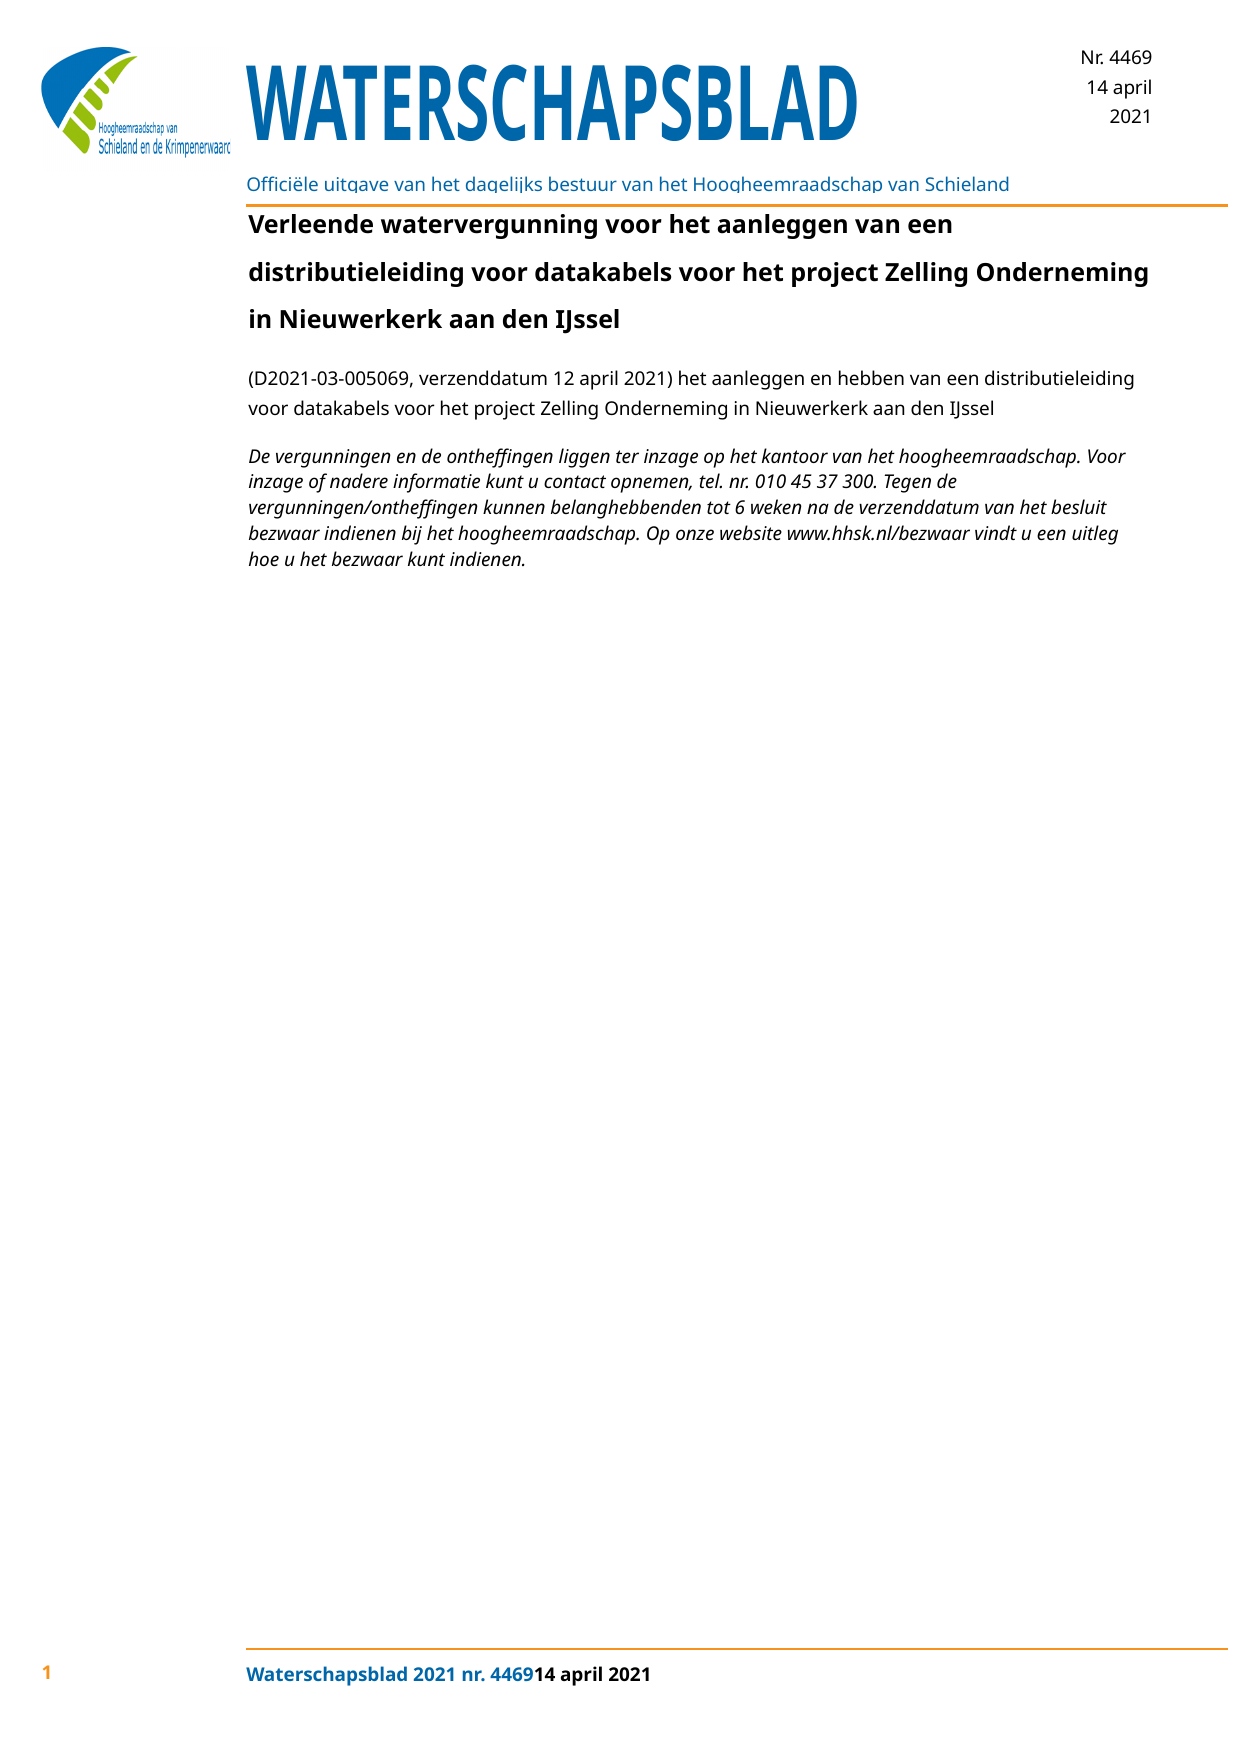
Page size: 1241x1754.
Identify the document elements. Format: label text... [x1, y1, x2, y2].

text De vergunningen en de ontheffingen liggen ter inzage op het kantoor van het hoogheemraadschap. Voor inzage of nadere informatie kunt u contact opnemen, tel. nr. 010 45 37 300. Tegen de vergunningen/ontheffingen kunnen belanghebbenden tot 6 weken na de verzenddatum van het besluit bezwaar indienen bij het hoogheemraadschap. Op onze website www.hhsk.nl/bezwaar vindt u een uitleg hoe u het bezwaar kunt indienen. [248, 443, 1152, 572]
text Verleende watervergunning voor het aanleggen van een distributieleiding voor datakabels voor het project Zelling Onderneming in Nieuwerkerk aan den IJssel [248, 207, 1152, 336]
text (D2021-03-005069, verzenddatum 12 april 2021) het aanleggen en hebben van een distributieleiding voor datakabels voor het project Zelling Onderneming in Nieuwerkerk aan den IJssel [248, 366, 1152, 421]
picture [41, 47, 231, 172]
